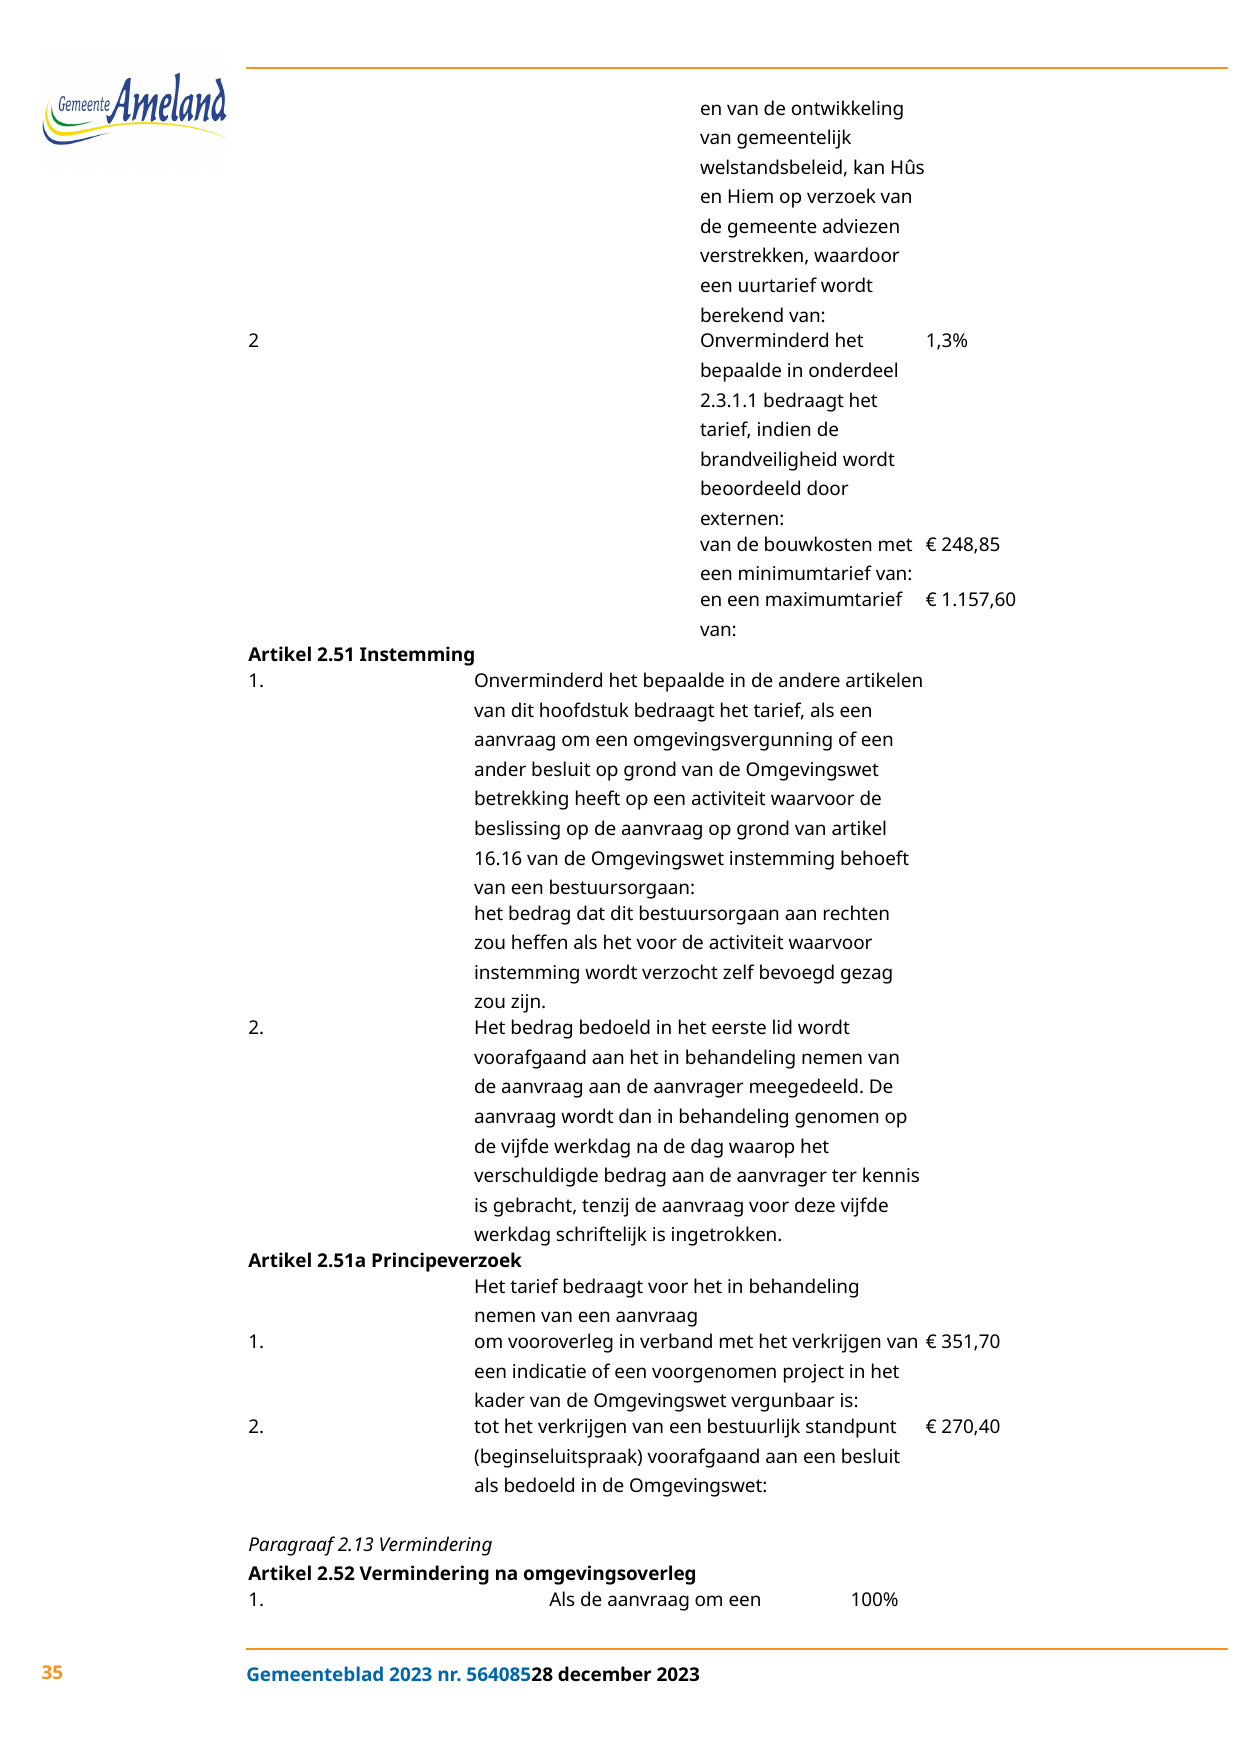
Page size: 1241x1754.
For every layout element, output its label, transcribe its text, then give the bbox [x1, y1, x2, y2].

table_cell € 1.157,60 [926, 586, 1152, 641]
table_cell van de bouwkosten met een minimumtarief van: [700, 531, 926, 586]
table_cell [926, 1015, 1152, 1247]
table_cell 1. [248, 667, 474, 900]
table_cell [248, 531, 474, 586]
table_cell Onverminderd het bepaalde in onderdeel 2.3.1.1 bedraagt het tarief, indien de brandveiligheid wordt beoordeeld door externen: [700, 328, 926, 531]
table_cell [926, 95, 1152, 328]
picture [41, 47, 231, 172]
table_cell € 248,85 [926, 531, 1152, 586]
text Paragraaf 2.13 Vermindering [248, 1531, 1152, 1557]
table_cell Onverminderd het bepaalde in de andere artikelen van dit hoofdstuk bedraagt het tarief, als een aanvraag om een omgevingsvergunning of een ander besluit op grond van de Omgevingswet betrekking heeft op een activiteit waarvoor de beslissing op de aanvraag op grond van artikel 16.16 van de Omgevingswet instemming behoeft van een bestuursorgaan: [474, 667, 926, 900]
table_cell 100% [850, 1586, 1152, 1612]
table_cell € 270,40 [926, 1413, 1152, 1498]
table_cell [926, 641, 1152, 667]
table_cell het bedrag dat dit bestuursorgaan aan rechten zou heffen als het voor de activiteit waarvoor instemming wordt verzocht zelf bevoegd gezag zou zijn. [474, 900, 926, 1014]
table_cell 1. [248, 1586, 549, 1612]
table_cell 2. [248, 1015, 474, 1247]
table_cell [926, 667, 1152, 900]
table_cell [926, 1273, 1152, 1328]
table_cell [474, 586, 700, 641]
table_cell en van de ontwikkeling van gemeentelijk welstandsbeleid, kan Hûs en Hiem op verzoek van de gemeente adviezen verstrekken, waardoor een uurtarief wordt berekend van: [700, 95, 926, 328]
table_cell [474, 531, 700, 586]
table_cell Het tarief bedraagt voor het in behandeling nemen van een aanvraag [474, 1273, 926, 1328]
table_cell en een maximumtarief van: [700, 586, 926, 641]
table_cell € 351,70 [926, 1328, 1152, 1413]
table_cell [248, 1273, 474, 1328]
table_cell 2 [248, 328, 700, 531]
table_cell [248, 900, 474, 1014]
table_cell Artikel 2.51 Instemming [248, 641, 926, 667]
table_header Artikel 2.52 Vermindering na omgevingsoverleg [248, 1561, 850, 1586]
table_cell Als de aanvraag om een [549, 1586, 850, 1612]
table_cell Het bedrag bedoeld in het eerste lid wordt voorafgaand aan het in behandeling nemen van de aanvraag aan de aanvrager meegedeeld. De aanvraag wordt dan in behandeling genomen op de vijfde werkdag na de dag waarop het verschuldigde bedrag aan de aanvrager ter kennis is gebracht, tenzij de aanvraag voor deze vijfde werkdag schriftelijk is ingetrokken. [474, 1015, 926, 1247]
table_cell Artikel 2.51a Principeverzoek [248, 1247, 926, 1273]
table_cell tot het verkrijgen van een bestuurlijk standpunt (beginseluitspraak) voorafgaand aan een besluit als bedoeld in de Omgevingswet: [474, 1413, 926, 1498]
table_cell [926, 900, 1152, 1014]
table_cell 1. [248, 1328, 474, 1413]
table_header [850, 1561, 1152, 1586]
table_cell [248, 95, 700, 328]
table_cell 1,3% [926, 328, 1152, 531]
table_cell [926, 1247, 1152, 1273]
table_cell [248, 586, 474, 641]
table_cell 2. [248, 1413, 474, 1498]
table_cell om vooroverleg in verband met het verkrijgen van een indicatie of een voorgenomen project in het kader van de Omgevingswet vergunbaar is: [474, 1328, 926, 1413]
